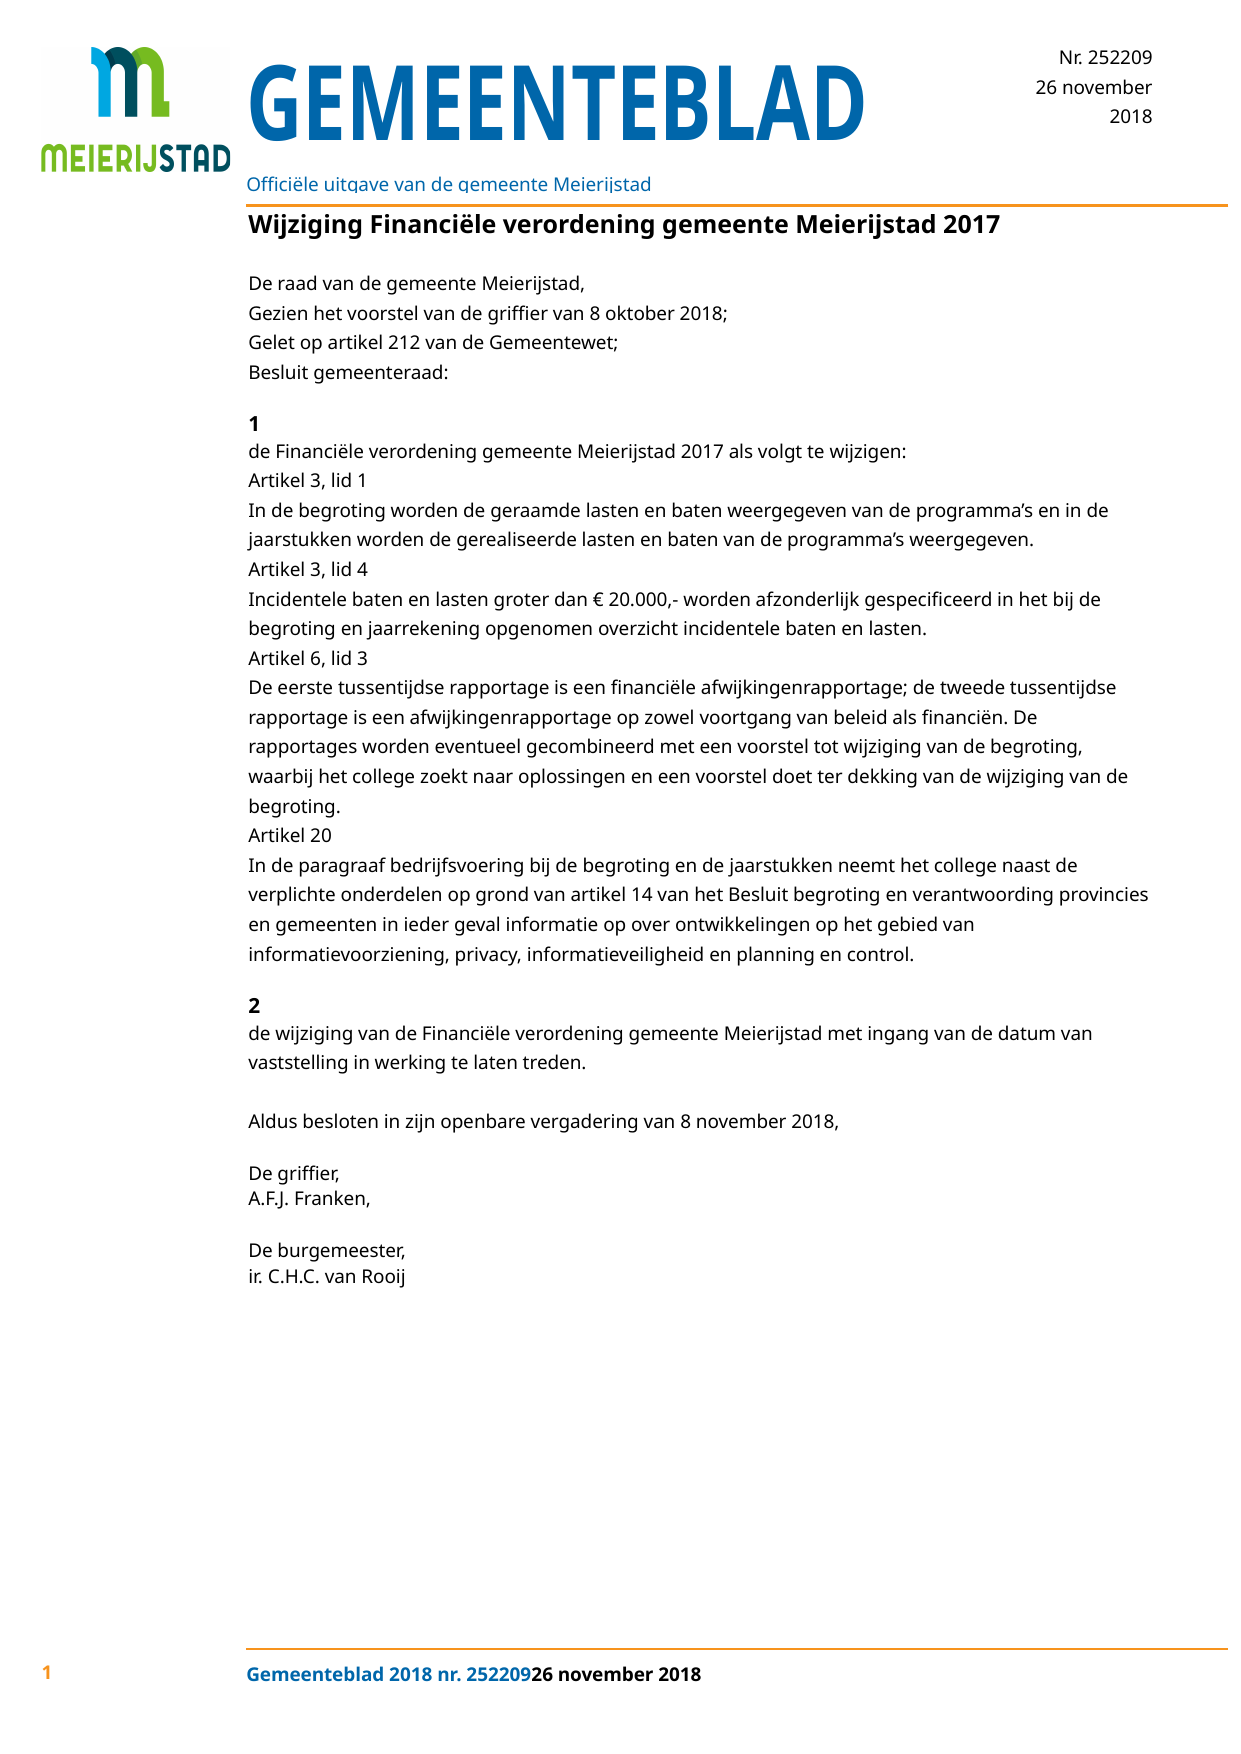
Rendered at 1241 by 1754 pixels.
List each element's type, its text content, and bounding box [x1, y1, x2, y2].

text Artikel 3, lid 4 [248, 556, 1152, 582]
text Incidentele baten en lasten groter dan € 20.000,- worden afzonderlijk gespecificeerd in het bij de begroting en jaarrekening opgenomen overzicht incidentele baten en lasten. [248, 586, 1152, 641]
text In de begroting worden de geraamde lasten en baten weergegeven van de programma’s en in de jaarstukken worden de gerealiseerde lasten en baten van de programma’s weergegeven. [248, 497, 1152, 552]
text In de paragraaf bedrijfsvoering bij de begroting en de jaarstukken neemt het college naast de verplichte onderdelen op grond van artikel 14 van het Besluit begroting en verantwoording provincies en gemeenten in ieder geval informatie op over ontwikkelingen op het gebied van informatievoorziening, privacy, informatieveiligheid en planning en control. [248, 852, 1152, 967]
text de Financiële verordening gemeente Meierijstad 2017 als volgt te wijzigen: [248, 438, 1152, 464]
text de wijziging van de Financiële verordening gemeente Meierijstad met ingang van de datum van vaststelling in werking te laten treden. [248, 1020, 1152, 1075]
picture [41, 47, 231, 172]
text De griffier, [248, 1160, 1152, 1186]
text 1 [248, 409, 1152, 438]
text ir. C.H.C. van Rooij [248, 1263, 1152, 1288]
text Besluit gemeenteraad: [248, 359, 1152, 385]
text Gezien het voorstel van de griffier van 8 oktober 2018; [248, 300, 1152, 326]
text Artikel 20 [248, 822, 1152, 848]
text De eerste tussentijdse rapportage is een financiële afwijkingenrapportage; de tweede tussentijdse rapportage is een afwijkingenrapportage op zowel voortgang van beleid als financiën. De rapportages worden eventueel gecombineerd met een voorstel tot wijziging van de begroting, waarbij het college zoekt naar oplossingen en een voorstel doet ter dekking van de wijziging van de begroting. [248, 674, 1152, 819]
text Gelet op artikel 212 van de Gemeentewet; [248, 329, 1152, 355]
text Aldus besloten in zijn openbare vergadering van 8 november 2018, [248, 1108, 1152, 1134]
text A.F.J. Franken, [248, 1186, 1152, 1211]
text Artikel 6, lid 3 [248, 645, 1152, 671]
text 2 [248, 991, 1152, 1020]
text Artikel 3, lid 1 [248, 467, 1152, 493]
text De raad van de gemeente Meierijstad, [248, 270, 1152, 296]
text De burgemeester, [248, 1237, 1152, 1263]
text Wijziging Financiële verordening gemeente Meierijstad 2017 [248, 207, 1152, 241]
